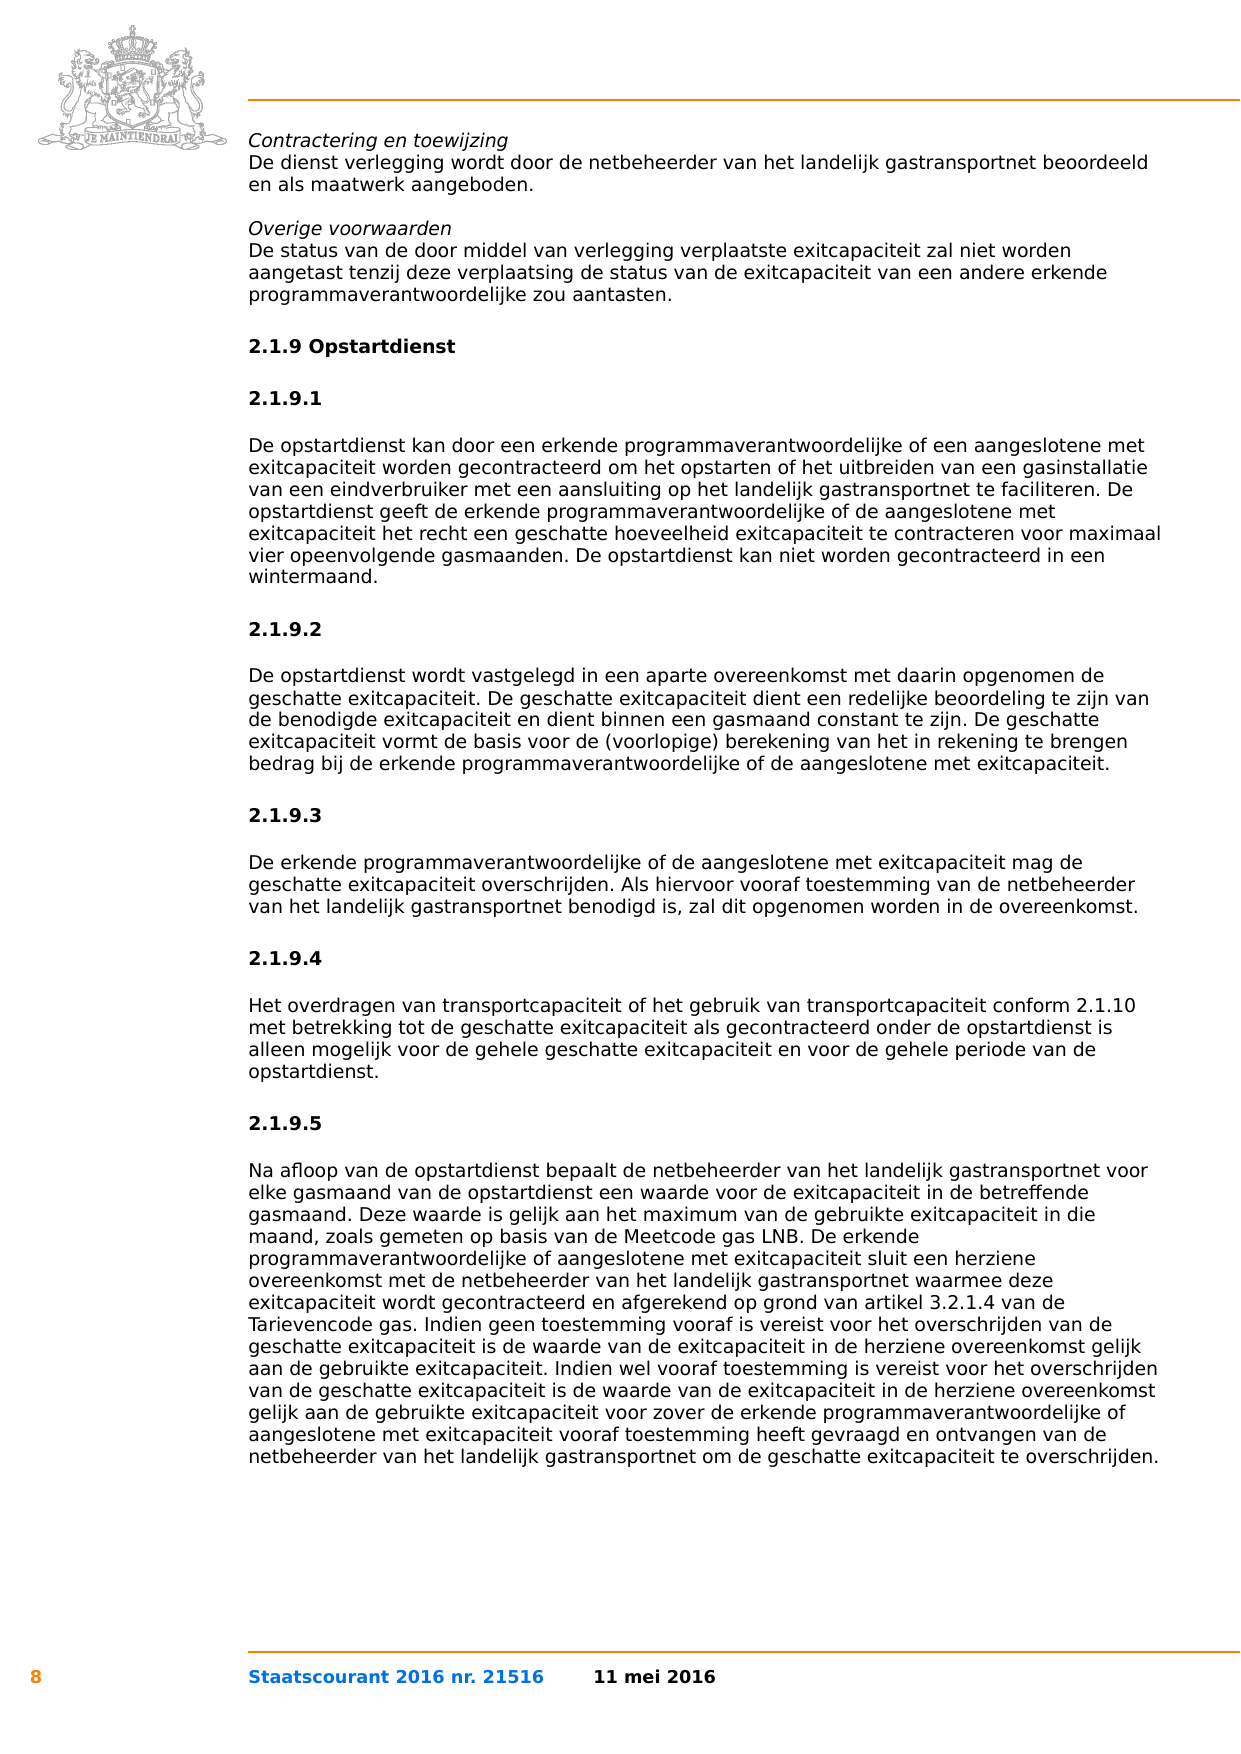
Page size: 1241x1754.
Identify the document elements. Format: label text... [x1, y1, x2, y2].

subtitle 2.1.9.1 [248, 388, 1163, 409]
text De opstartdienst wordt vastgelegd in een aparte overeenkomst met daarin opgenomen de geschatte exitcapaciteit. De geschatte exitcapaciteit dient een redelijke beoordeling te zijn van de benodigde exitcapaciteit en dient binnen een gasmaand constant te zijn. De geschatte exitcapaciteit vormt de basis voor de (voorlopige) berekening van het in rekening te brengen bedrag bij de erkende programmaverantwoordelijke of de aangeslotene met exitcapaciteit. [248, 665, 1163, 775]
text De status van de door middel van verlegging verplaatste exitcapaciteit zal niet worden aangetast tenzij deze verplaatsing de status van de exitcapaciteit van een andere erkende programmaverantwoordelijke zou aantasten. [248, 240, 1163, 306]
text De opstartdienst kan door een erkende programmaverantwoordelijke of een aangeslotene met exitcapaciteit worden gecontracteerd om het opstarten of het uitbreiden van een gasinstallatie van een eindverbruiker met een aansluiting op het landelijk gastransportnet te faciliteren. De opstartdienst geeft de erkende programmaverantwoordelijke of de aangeslotene met exitcapaciteit het recht een geschatte hoeveelheid exitcapaciteit te contracteren voor maximaal vier opeenvolgende gasmaanden. De opstartdienst kan niet worden gecontracteerd in een wintermaand. [248, 434, 1163, 588]
subtitle 2.1.9 Opstartdienst [248, 336, 1163, 358]
text De dienst verlegging wordt door de netbeheerder van het landelijk gastransportnet beoordeeld en als maatwerk aangeboden. [248, 152, 1163, 196]
picture [38, 25, 227, 150]
subtitle 2.1.9.3 [248, 805, 1163, 827]
subtitle 2.1.9.2 [248, 618, 1163, 640]
text Het overdragen van transportcapaciteit of het gebruik van transportcapaciteit conform 2.1.10 met betrekking tot de geschatte exitcapaciteit als gecontracteerd onder de opstartdienst is alleen mogelijk voor de gehele geschatte exitcapaciteit en voor de gehele periode van de opstartdienst. [248, 995, 1163, 1083]
text De erkende programmaverantwoordelijke of de aangeslotene met exitcapaciteit mag de geschatte exitcapaciteit overschrijden. Als hiervoor vooraf toestemming van de netbeheerder van het landelijk gastransportnet benodigd is, zal dit opgenomen worden in de overeenkomst. [248, 852, 1163, 918]
subtitle 2.1.9.5 [248, 1113, 1163, 1135]
subtitle Contractering en toewijzing [248, 130, 1163, 152]
subtitle Overige voorwaarden [248, 218, 1163, 240]
text Na afloop van de opstartdienst bepaalt de netbeheerder van het landelijk gastransportnet voor elke gasmaand van de opstartdienst een waarde voor de exitcapaciteit in de betreffende gasmaand. Deze waarde is gelijk aan het maximum van de gebruikte exitcapaciteit in die maand, zoals gemeten op basis van de Meetcode gas LNB. De erkende programmaverantwoordelijke of aangeslotene met exitcapaciteit sluit een herziene overeenkomst met de netbeheerder van het landelijk gastransportnet waarmee deze exitcapaciteit wordt gecontracteerd en afgerekend op grond van artikel 3.2.1.4 van de Tarievencode gas. Indien geen toestemming vooraf is vereist voor het overschrijden van de geschatte exitcapaciteit is de waarde van de exitcapaciteit in de herziene overeenkomst gelijk aan de gebruikte exitcapaciteit. Indien wel vooraf toestemming is vereist voor het overschrijden van de geschatte exitcapaciteit is de waarde van de exitcapaciteit in de herziene overeenkomst gelijk aan de gebruikte exitcapaciteit voor zover de erkende programmaverantwoordelijke of aangeslotene met exitcapaciteit vooraf toestemming heeft gevraagd en ontvangen van de netbeheerder van het landelijk gastransportnet om de geschatte exitcapaciteit te overschrijden. [248, 1160, 1163, 1468]
subtitle 2.1.9.4 [248, 948, 1163, 970]
